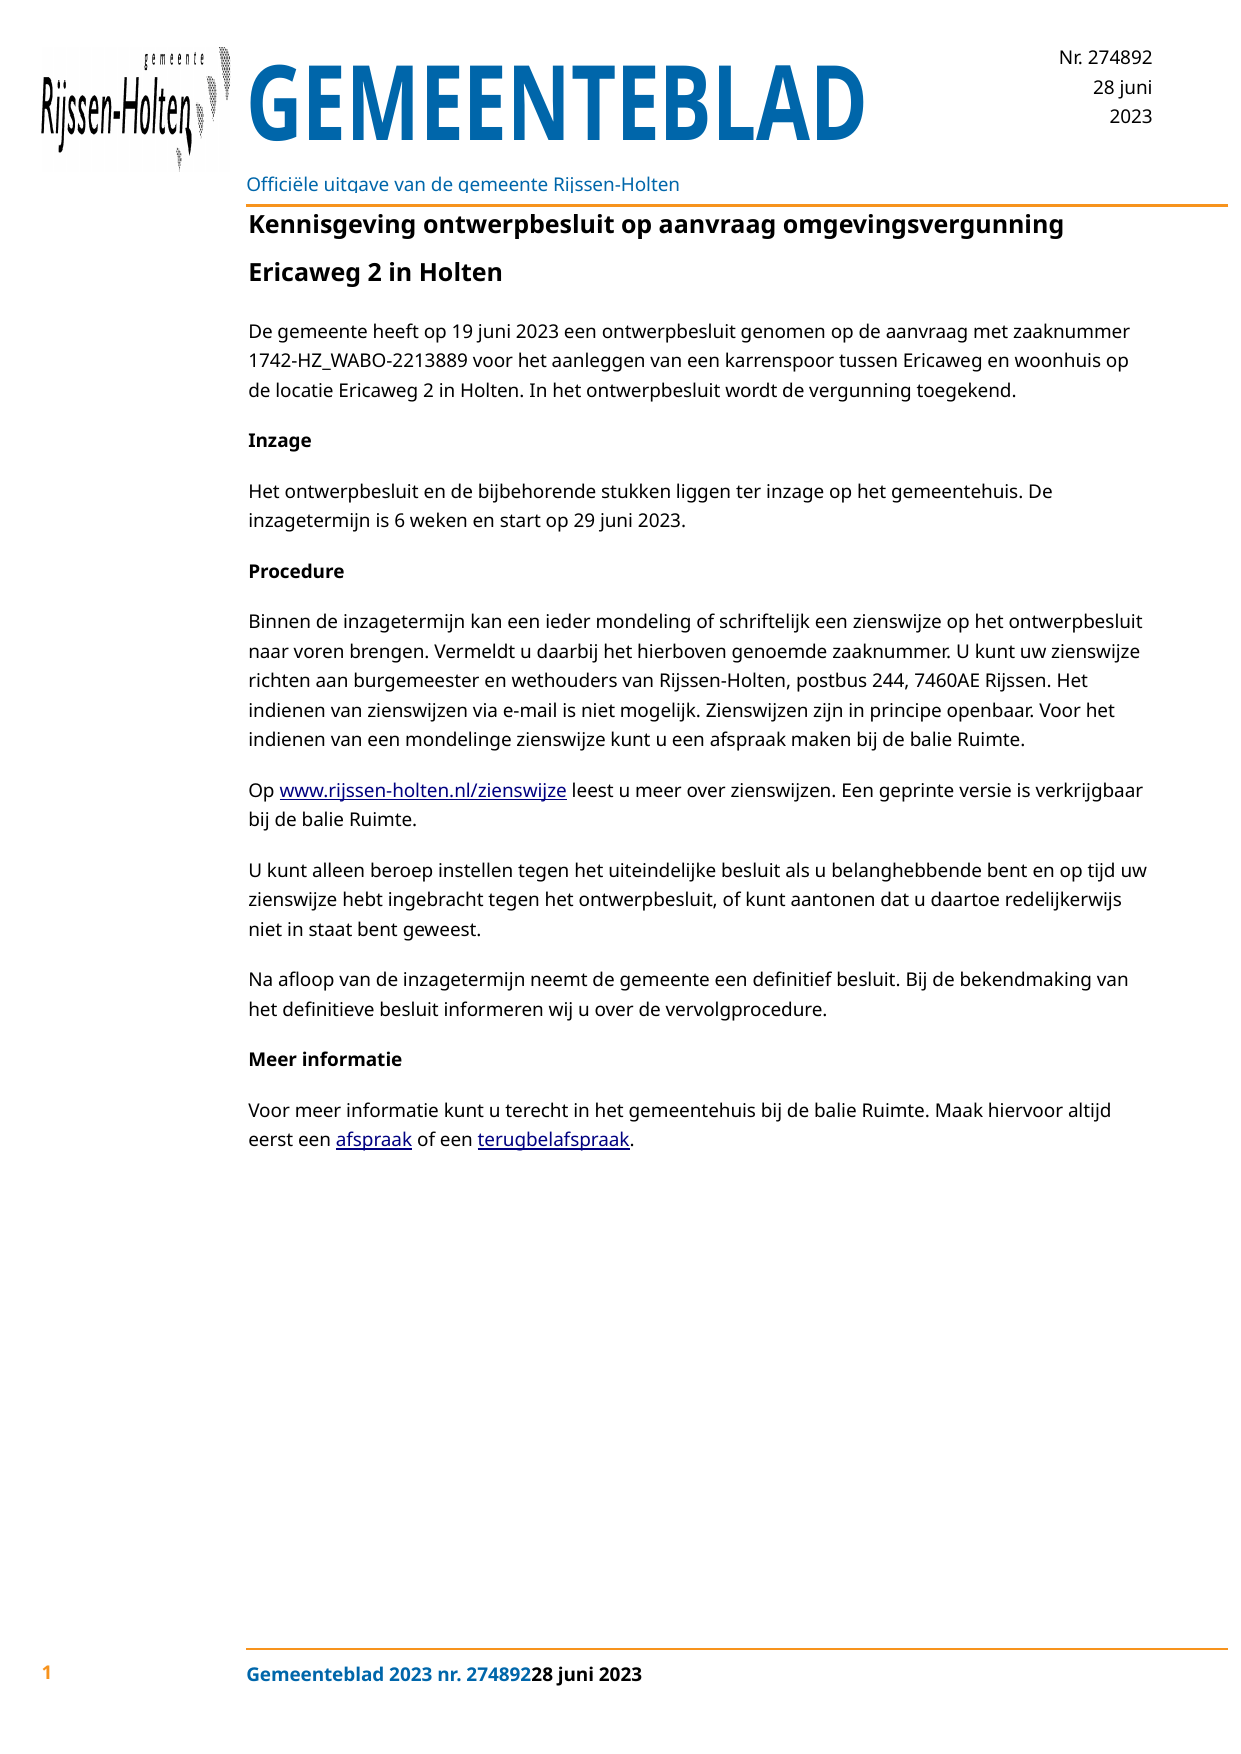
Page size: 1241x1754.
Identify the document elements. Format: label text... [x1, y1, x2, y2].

text Procedure [248, 558, 1152, 584]
text U kunt alleen beroep instellen tegen het uiteindelijke besluit als u belanghebbende bent en op tijd uw zienswijze hebt ingebracht tegen het ontwerpbesluit, of kunt aantonen dat u daartoe redelijkerwijs niet in staat bent geweest. [248, 857, 1152, 942]
text Voor meer informatie kunt u terecht in het gemeentehuis bij de balie Ruimte. Maak hiervoor altijd eerst een afspraak of een terugbelafspraak. [248, 1097, 1152, 1152]
text De gemeente heeft op 19 juni 2023 een ontwerpbesluit genomen op de aanvraag met zaaknummer 1742-HZ_WABO-2213889 voor het aanleggen van een karrenspoor tussen Ericaweg en woonhuis op de locatie Ericaweg 2 in Holten. In het ontwerpbesluit wordt de vergunning toegekend. [248, 318, 1152, 403]
picture [41, 47, 231, 172]
text Meer informatie [248, 1047, 1152, 1072]
text Na afloop van de inzagetermijn neemt de gemeente een definitief besluit. Bij de bekendmaking van het definitieve besluit informeren wij u over de vervolgprocedure. [248, 967, 1152, 1022]
text Inzage [248, 427, 1152, 453]
text Op www.rijssen-holten.nl/zienswijze leest u meer over zienswijzen. Een geprinte versie is verkrijgbaar bij de balie Ruimte. [248, 777, 1152, 832]
text Kennisgeving ontwerpbesluit op aanvraag omgevingsvergunning Ericaweg 2 in Holten [248, 207, 1152, 288]
text Binnen de inzagetermijn kan een ieder mondeling of schriftelijk een zienswijze op het ontwerpbesluit naar voren brengen. Vermeldt u daarbij het hierboven genoemde zaaknummer. U kunt uw zienswijze richten aan burgemeester en wethouders van Rijssen-Holten, postbus 244, 7460AE Rijssen. Het indienen van zienswijzen via e-mail is niet mogelijk. Zienswijzen zijn in principe openbaar. Voor het indienen van een mondelinge zienswijze kunt u een afspraak maken bij de balie Ruimte. [248, 608, 1152, 752]
text Het ontwerpbesluit en de bijbehorende stukken liggen ter inzage op het gemeentehuis. De inzagetermijn is 6 weken en start op 29 juni 2023. [248, 478, 1152, 533]
